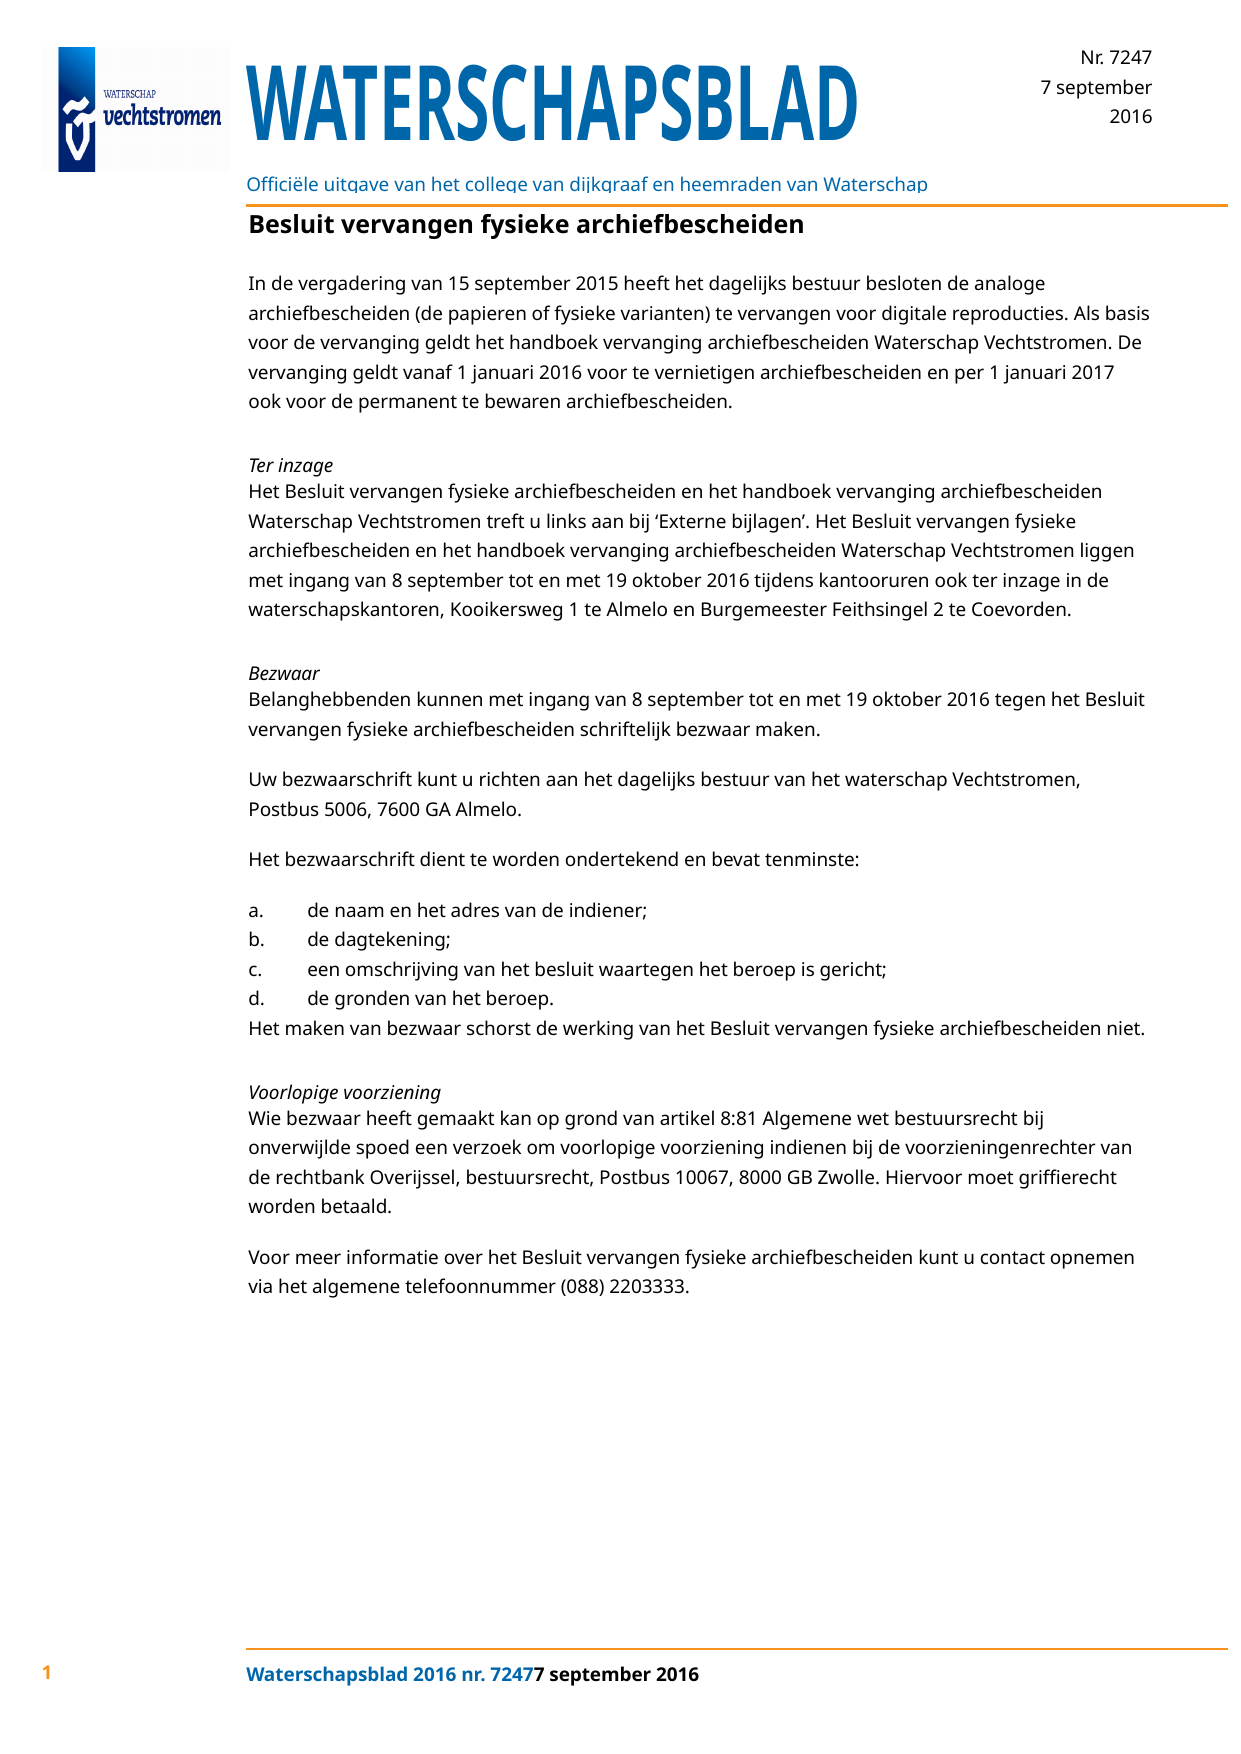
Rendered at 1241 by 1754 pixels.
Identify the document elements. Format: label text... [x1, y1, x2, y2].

text Het maken van bezwaar schorst de werking van het Besluit vervangen fysieke archiefbescheiden niet. [248, 1015, 1152, 1041]
text Het Besluit vervangen fysieke archiefbescheiden en het handboek vervanging archiefbescheiden Waterschap Vechtstromen treft u links aan bij ‘Externe bijlagen’. Het Besluit vervangen fysieke archiefbescheiden en het handboek vervanging archiefbescheiden Waterschap Vechtstromen liggen met ingang van 8 september tot en met 19 oktober 2016 tijdens kantooruren ook ter inzage in de waterschapskantoren, Kooikersweg 1 te Almelo en Burgemeester Feithsingel 2 te Coevorden. [248, 478, 1152, 622]
text Het bezwaarschrift dient te worden ondertekend en bevat tenminste: [248, 846, 1152, 872]
text Voor meer informatie over het Besluit vervangen fysieke archiefbescheiden kunt u contact opnemen via het algemene telefoonnummer (088) 2203333. [248, 1244, 1152, 1299]
list de naam en het adres van de indiener; [248, 897, 1152, 922]
text Besluit vervangen fysieke archiefbescheiden [248, 207, 1152, 241]
list de dagtekening; [248, 926, 1152, 952]
text Wie bezwaar heeft gemaakt kan op grond van artikel 8:81 Algemene wet bestuursrecht bij onverwijlde spoed een verzoek om voorlopige voorziening indienen bij de voorzieningenrechter van de rechtbank Overijssel, bestuursrecht, Postbus 10067, 8000 GB Zwolle. Hiervoor moet griffierecht worden betaald. [248, 1105, 1152, 1219]
text Belanghebbenden kunnen met ingang van 8 september tot en met 19 oktober 2016 tegen het Besluit vervangen fysieke archiefbescheiden schriftelijk bezwaar maken. [248, 686, 1152, 742]
picture [41, 47, 231, 172]
text Voorlopige voorziening [248, 1079, 1152, 1105]
text Ter inzage [248, 453, 1152, 478]
list de gronden van het beroep. [248, 986, 1152, 1011]
text In de vergadering van 15 september 2015 heeft het dagelijks bestuur besloten de analoge archiefbescheiden (de papieren of fysieke varianten) te vervangen voor digitale reproducties. Als basis voor de vervanging geldt het handboek vervanging archiefbescheiden Waterschap Vechtstromen. De vervanging geldt vanaf 1 januari 2016 voor te vernietigen archiefbescheiden en per 1 januari 2017 ook voor de permanent te bewaren archiefbescheiden. [248, 270, 1152, 414]
text Uw bezwaarschrift kunt u richten aan het dagelijks bestuur van het waterschap Vechtstromen, Postbus 5006, 7600 GA Almelo. [248, 766, 1152, 822]
text Bezwaar [248, 661, 1152, 686]
list een omschrijving van het besluit waartegen het beroep is gericht; [248, 956, 1152, 982]
